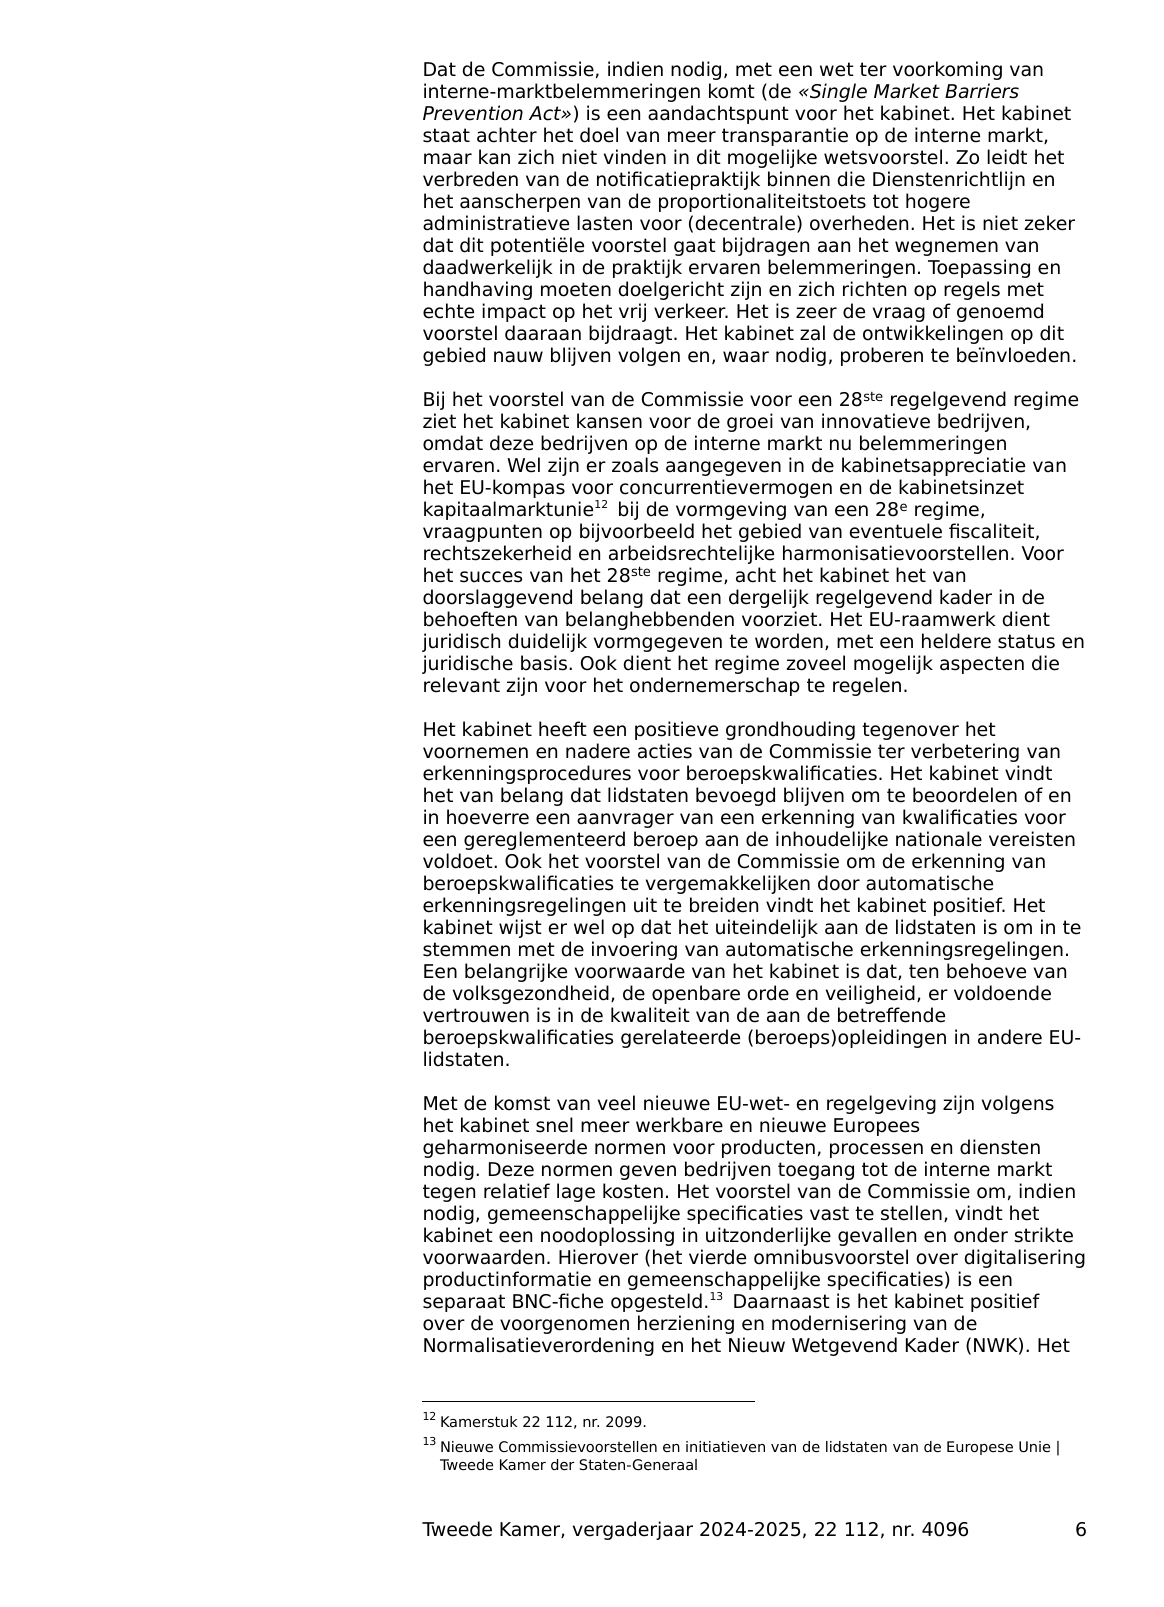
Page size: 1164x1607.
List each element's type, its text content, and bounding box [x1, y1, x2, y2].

text Dat de Commissie, indien nodig, met een wet ter voorkoming van interne-marktbelemmeringen komt (de «Single Market Barriers Prevention Act») is een aandachtspunt voor het kabinet. Het kabinet staat achter het doel van meer transparantie op de interne markt, maar kan zich niet vinden in dit mogelijke wetsvoorstel. Zo leidt het verbreden van de notificatiepraktijk binnen die Dienstenrichtlijn en het aanscherpen van de proportionaliteitstoets tot hogere administratieve lasten voor (decentrale) overheden. Het is niet zeker dat dit potentiële voorstel gaat bijdragen aan het wegnemen van daadwerkelijk in de praktijk ervaren belemmeringen. Toepassing en handhaving moeten doelgericht zijn en zich richten op regels met echte impact op het vrij verkeer. Het is zeer de vraag of genoemd voorstel daaraan bijdraagt. Het kabinet zal de ontwikkelingen op dit gebied nauw blijven volgen en, waar nodig, proberen te beïnvloeden. [422, 59, 1087, 367]
text Nieuwe Commissievoorstellen en initiatieven van de lidstaten van de Europese Unie | Tweede Kamer der Staten-Generaal [422, 1435, 1087, 1474]
text Met de komst van veel nieuwe EU-wet- en regelgeving zijn volgens het kabinet snel meer werkbare en nieuwe Europees geharmoniseerde normen voor producten, processen en diensten nodig. Deze normen geven bedrijven toegang tot de interne markt tegen relatief lage kosten. Het voorstel van de Commissie om, indien nodig, gemeenschappelijke specificaties vast te stellen, vindt het kabinet een noodoplossing in uitzonderlijke gevallen en onder strikte voorwaarden. Hierover (het vierde omnibusvoorstel over digitalisering productinformatie en gemeenschappelijke specificaties) is een separaat BNC-fiche opgesteld. Daarnaast is het kabinet positief over de voorgenomen herziening en modernisering van de Normalisatieverordening en het Nieuw Wetgevend Kader (NWK). Het [422, 1093, 1087, 1356]
text Het kabinet heeft een positieve grondhouding tegenover het voornemen en nadere acties van de Commissie ter verbetering van erkenningsprocedures voor beroepskwalificaties. Het kabinet vindt het van belang dat lidstaten bevoegd blijven om te beoordelen of en in hoeverre een aanvrager van een erkenning van kwalificaties voor een gereglementeerd beroep aan de inhoudelijke nationale vereisten voldoet. Ook het voorstel van de Commissie om de erkenning van beroepskwalificaties te vergemakkelijken door automatische erkenningsregelingen uit te breiden vindt het kabinet positief. Het kabinet wijst er wel op dat het uiteindelijk aan de lidstaten is om in te stemmen met de invoering van automatische erkenningsregelingen. Een belangrijke voorwaarde van het kabinet is dat, ten behoeve van de volksgezondheid, de openbare orde en veiligheid, er voldoende vertrouwen is in de kwaliteit van de aan de betreffende beroepskwalificaties gerelateerde (beroeps)opleidingen in andere EU-lidstaten. [422, 719, 1087, 1071]
text Bij het voorstel van de Commissie voor een 28ste regelgevend regime ziet het kabinet kansen voor de groei van innovatieve bedrijven, omdat deze bedrijven op de interne markt nu belemmeringen ervaren. Wel zijn er zoals aangegeven in de kabinetsappreciatie van het EU-kompas voor concurrentievermogen en de kabinetsinzet kapitaalmarktunie bij de vormgeving van een 28e regime, vraagpunten op bijvoorbeeld het gebied van eventuele fiscaliteit, rechtszekerheid en arbeidsrechtelijke harmonisatievoorstellen. Voor het succes van het 28ste regime, acht het kabinet het van doorslaggevend belang dat een dergelijk regelgevend kader in de behoeften van belanghebbenden voorziet. Het EU-raamwerk dient juridisch duidelijk vormgegeven te worden, met een heldere status en juridische basis. Ook dient het regime zoveel mogelijk aspecten die relevant zijn voor het ondernemerschap te regelen. [422, 389, 1087, 697]
text Kamerstuk 22 112, nr. 2099. [422, 1410, 1087, 1432]
